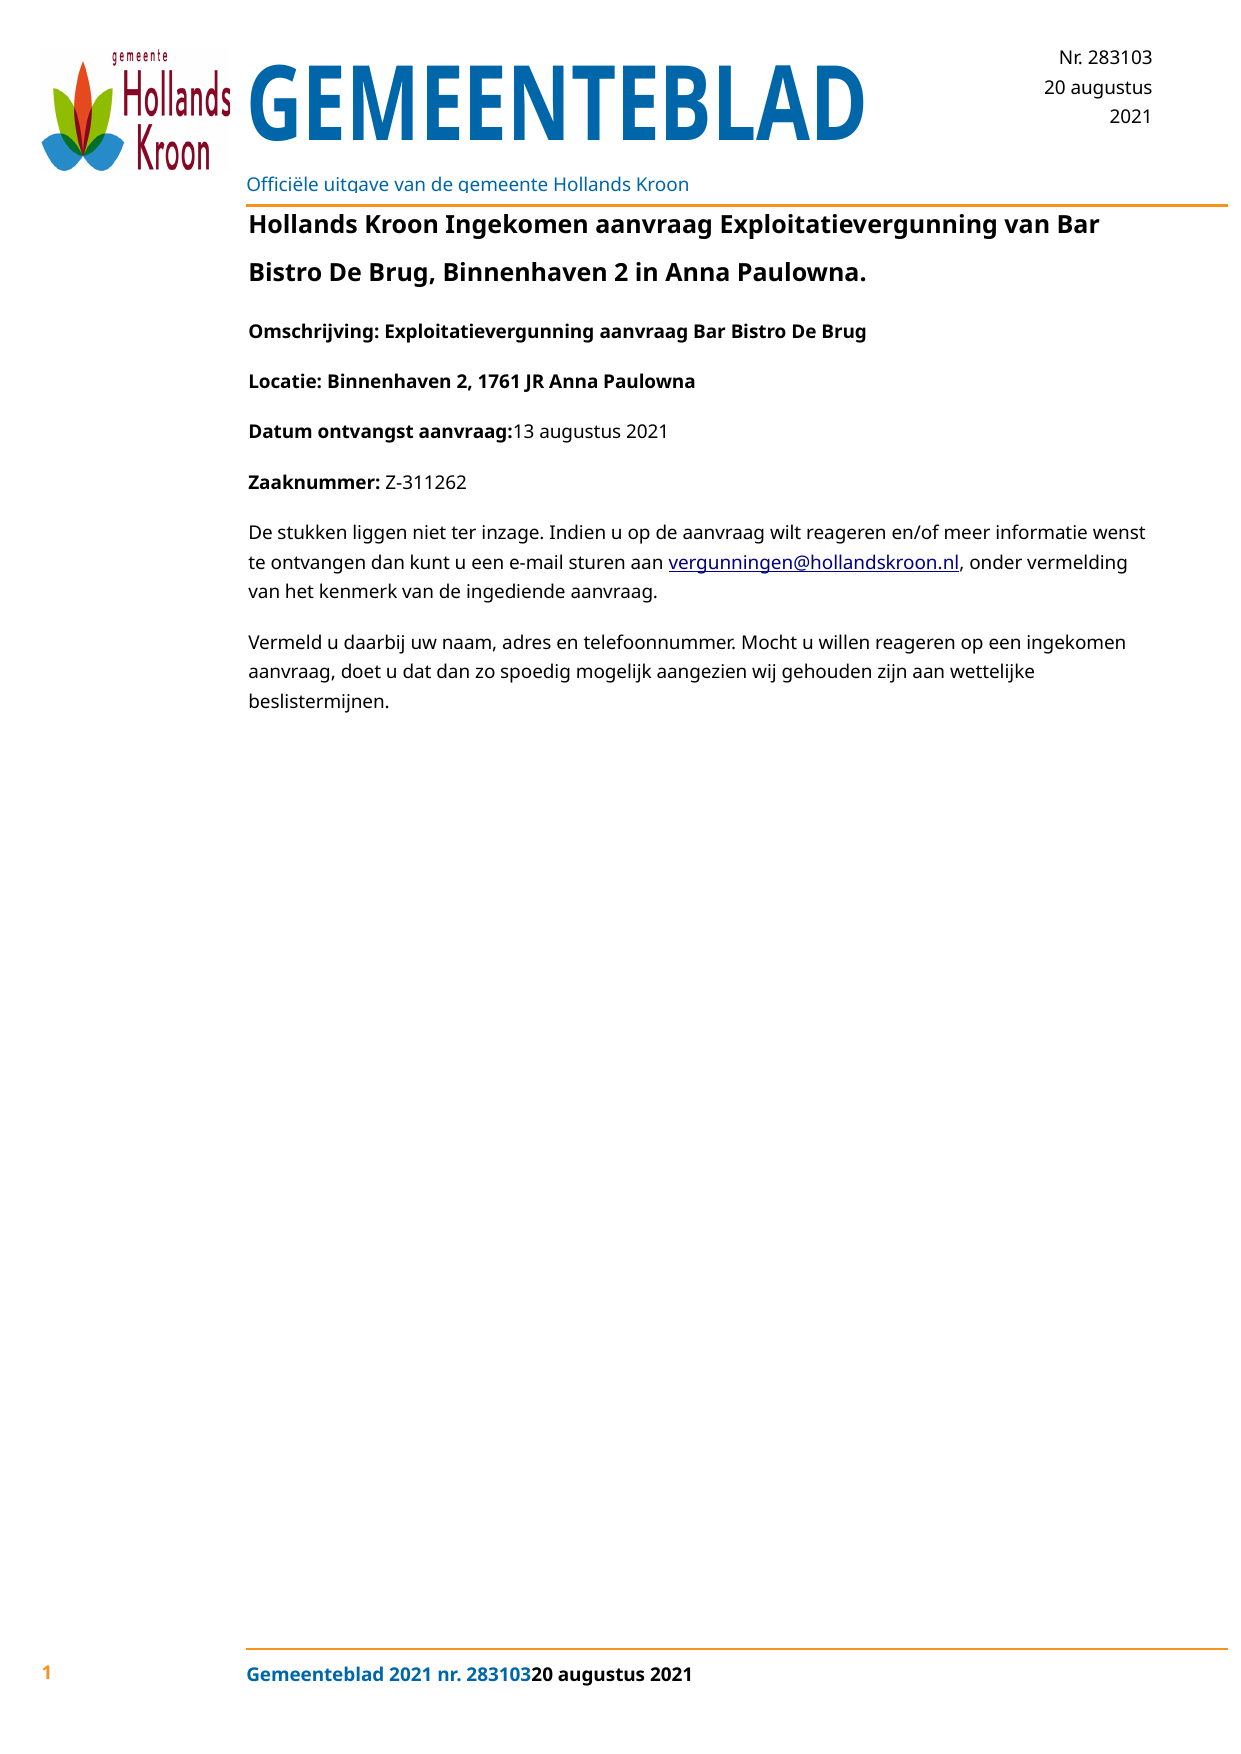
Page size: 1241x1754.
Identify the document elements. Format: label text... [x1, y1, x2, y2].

text De stukken liggen niet ter inzage. Indien u op de aanvraag wilt reageren en/of meer informatie wenst te ontvangen dan kunt u een e-mail sturen aan vergunningen@hollandskroon.nl, onder vermelding van het kenmerk van de ingediende aanvraag. [248, 519, 1152, 604]
text Vermeld u daarbij uw naam, adres en telefoonnummer. Mocht u willen reageren op een ingekomen aanvraag, doet u dat dan zo spoedig mogelijk aangezien wij gehouden zijn aan wettelijke beslistermijnen. [248, 629, 1152, 714]
text Locatie: Binnenhaven 2, 1761 JR Anna Paulowna [248, 368, 1152, 394]
text Zaaknummer: Z-311262 [248, 469, 1152, 495]
text Datum ontvangst aanvraag:13 augustus 2021 [248, 419, 1152, 444]
text Hollands Kroon Ingekomen aanvraag Exploitatievergunning van Bar Bistro De Brug, Binnenhaven 2 in Anna Paulowna. [248, 207, 1152, 288]
picture [41, 47, 231, 172]
text Omschrijving: Exploitatievergunning aanvraag Bar Bistro De Brug [248, 318, 1152, 344]
